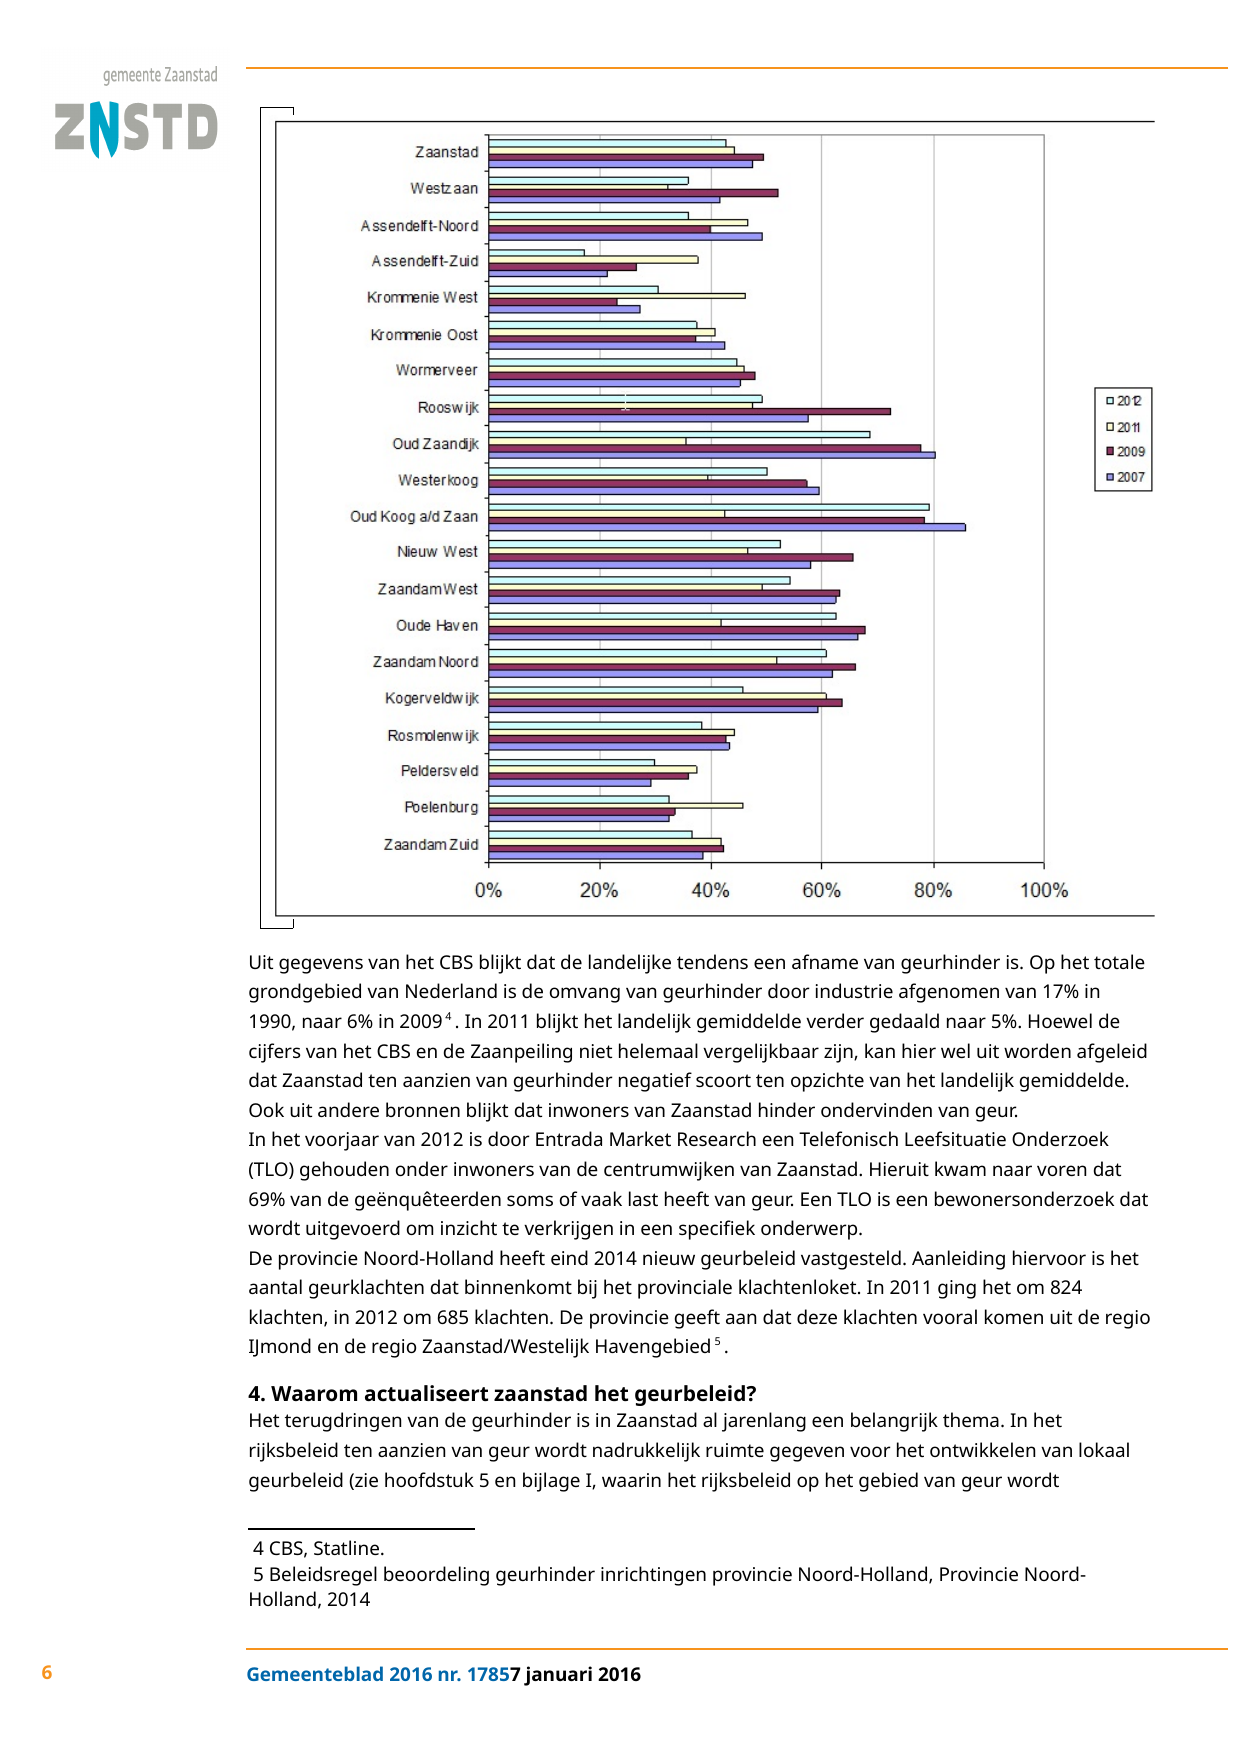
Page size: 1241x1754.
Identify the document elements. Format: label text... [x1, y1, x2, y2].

text De provincie Noord-Holland heeft eind 2014 nieuw geurbeleid vastgesteld. Aanleiding hiervoor is het aantal geurklachten dat binnenkomt bij het provinciale klachtenloket. In 2011 ging het om 824 klachten, in 2012 om 685 klachten. De provincie geeft aan dat deze klachten vooral komen uit de regio IJmond en de regio Zaanstad/Westelijk Havengebied. [248, 1245, 1152, 1359]
picture [41, 47, 231, 172]
text Beleidsregel beoordeling geurhinder inrichtingen provincie Noord-Holland, Provincie Noord-Holland, 2014 [248, 1561, 1152, 1612]
text 4. Waarom actualiseert zaanstad het geurbeleid? [248, 1379, 1152, 1408]
picture [268, 115, 1155, 919]
text Het terugdringen van de geurhinder is in Zaanstad al jarenlang een belangrijk thema. In het rijksbeleid ten aanzien van geur wordt nadrukkelijk ruimte gegeven voor het ontwikkelen van lokaal geurbeleid (zie hoofdstuk 5 en bijlage I, waarin het rijksbeleid op het gebied van geur wordt [248, 1408, 1152, 1493]
text Uit gegevens van het CBS blijkt dat de landelijke tendens een afname van geurhinder is. Op het totale grondgebied van Nederland is de omvang van geurhinder door industrie afgenomen van 17% in 1990, naar 6% in 2009. In 2011 blijkt het landelijk gemiddelde verder gedaald naar 5%. Hoewel de cijfers van het CBS en de Zaanpeiling niet helemaal vergelijkbaar zijn, kan hier wel uit worden afgeleid dat Zaanstad ten aanzien van geurhinder negatief scoort ten opzichte van het landelijk gemiddelde. [248, 949, 1152, 1093]
text CBS, Statline. [248, 1535, 1152, 1561]
text Ook uit andere bronnen blijkt dat inwoners van Zaanstad hinder ondervinden van geur. [248, 1097, 1152, 1123]
text In het voorjaar van 2012 is door Entrada Market Research een Telefonisch Leefsituatie Onderzoek (TLO) gehouden onder inwoners van de centrumwijken van Zaanstad. Hieruit kwam naar voren dat 69% van de geënquêteerden soms of vaak last heeft van geur. Een TLO is een bewonersonderzoek dat wordt uitgevoerd om inzicht te verkrijgen in een specifiek onderwerp. [248, 1127, 1152, 1241]
